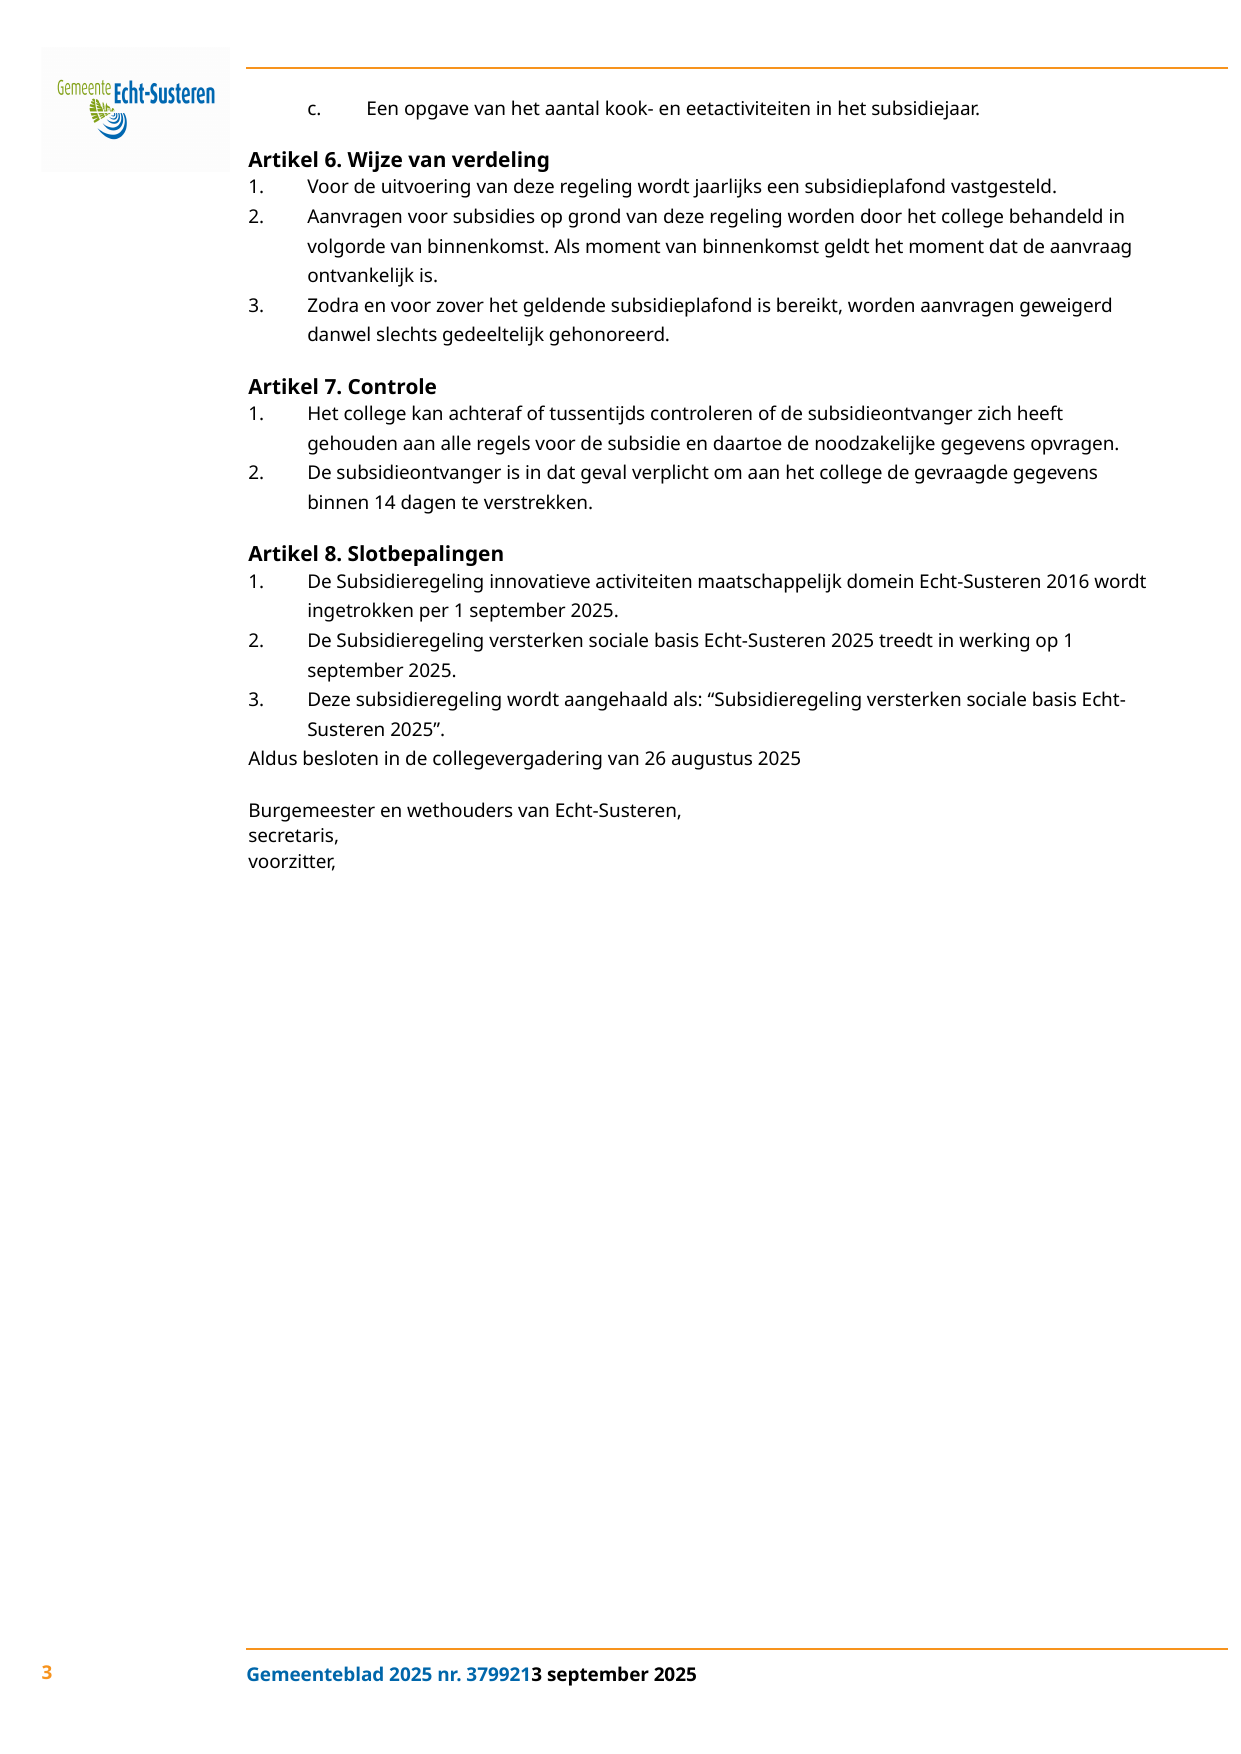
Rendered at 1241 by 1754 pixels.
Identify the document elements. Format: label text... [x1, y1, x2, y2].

text voorzitter, [248, 848, 1152, 874]
list De Subsidieregeling innovatieve activiteiten maatschappelijk domein Echt-Susteren 2016 wordt ingetrokken per 1 september 2025. [248, 568, 1152, 623]
list Het college kan achteraf of tussentijds controleren of de subsidieontvanger zich heeft gehouden aan alle regels voor de subsidie en daartoe de noodzakelijke gegevens opvragen. [248, 400, 1152, 456]
text Artikel 7. Controle [248, 372, 1152, 400]
text Aldus besloten in de collegevergadering van 26 augustus 2025 [248, 746, 1152, 771]
picture [41, 47, 231, 172]
text Artikel 6. Wijze van verdeling [248, 145, 1152, 174]
list De Subsidieregeling versterken sociale basis Echt-Susteren 2025 treedt in werking op 1 september 2025. [248, 627, 1152, 682]
list Een opgave van het aantal kook- en eetactiviteiten in het subsidiejaar. [307, 95, 1152, 121]
list Zodra en voor zover het geldende subsidieplafond is bereikt, worden aanvragen geweigerd danwel slechts gedeeltelijk gehonoreerd. [248, 292, 1152, 347]
text Artikel 8. Slotbepalingen [248, 539, 1152, 568]
list Deze subsidieregeling wordt aangehaald als: “Subsidieregeling versterken sociale basis Echt-Susteren 2025”. [248, 686, 1152, 742]
list Voor de uitvoering van deze regeling wordt jaarlijks een subsidieplafond vastgesteld. [248, 174, 1152, 199]
text Burgemeester en wethouders van Echt-Susteren, [248, 797, 1152, 823]
list De subsidieontvanger is in dat geval verplicht om aan het college de gevraagde gegevens binnen 14 dagen te verstrekken. [248, 459, 1152, 515]
text secretaris, [248, 823, 1152, 848]
list Aanvragen voor subsidies op grond van deze regeling worden door het college behandeld in volgorde van binnenkomst. Als moment van binnenkomst geldt het moment dat de aanvraag ontvankelijk is. [248, 203, 1152, 288]
